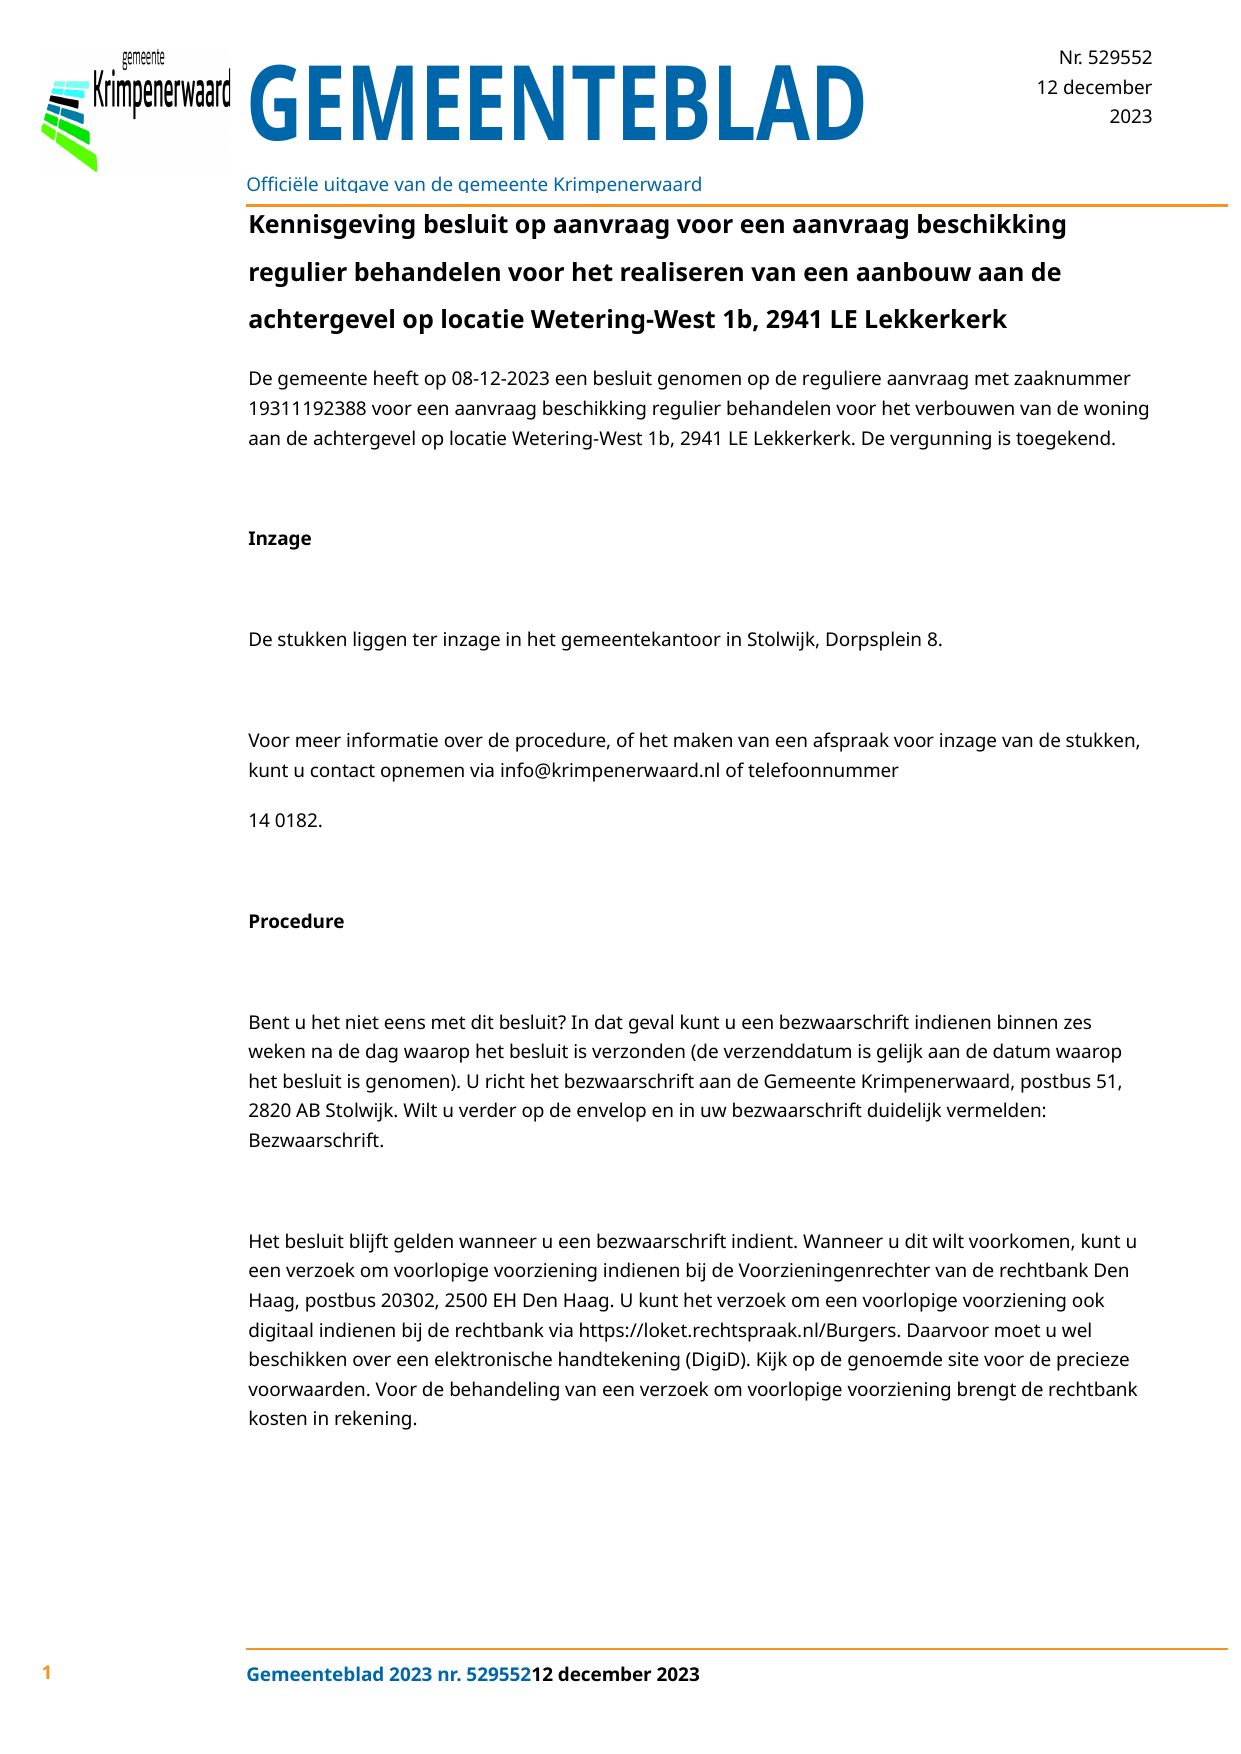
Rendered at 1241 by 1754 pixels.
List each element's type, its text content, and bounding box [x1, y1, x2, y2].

text Voor meer informatie over de procedure, of het maken van een afspraak voor inzage van de stukken, kunt u contact opnemen via info@krimpenerwaard.nl of telefoonnummer [248, 727, 1152, 782]
text Inzage [248, 526, 1152, 551]
text De gemeente heeft op 08-12-2023 een besluit genomen op de reguliere aanvraag met zaaknummer 19311192388 voor een aanvraag beschikking regulier behandelen voor het verbouwen van de woning aan de achtergevel op locatie Wetering-West 1b, 2941 LE Lekkerkerk. De vergunning is toegekend. [248, 366, 1152, 450]
picture [41, 47, 231, 172]
text De stukken liggen ter inzage in het gemeentekantoor in Stolwijk, Dorpsplein 8. [248, 626, 1152, 652]
text Bent u het niet eens met dit besluit? In dat geval kunt u een bezwaarschrift indienen binnen zes weken na de dag waarop het besluit is verzonden (de verzenddatum is gelijk aan de datum waarop het besluit is genomen). U richt het bezwaarschrift aan de Gemeente Krimpenerwaard, postbus 51, 2820 AB Stolwijk. Wilt u verder op de envelop en in uw bezwaarschrift duidelijk vermelden: Bezwaarschrift. [248, 1009, 1152, 1153]
text 14 0182. [248, 807, 1152, 833]
text Procedure [248, 908, 1152, 934]
text Het besluit blijft gelden wanneer u een bezwaarschrift indient. Wanneer u dit wilt voorkomen, kunt u een verzoek om voorlopige voorziening indienen bij de Voorzieningenrechter van de rechtbank Den Haag, postbus 20302, 2500 EH Den Haag. U kunt het verzoek om een voorlopige voorziening ook digitaal indienen bij de rechtbank via https://loket.rechtspraak.nl/Burgers. Daarvoor moet u wel beschikken over een elektronische handtekening (DigiD). Kijk op de genoemde site voor de precieze voorwaarden. Voor de behandeling van een verzoek om voorlopige voorziening brengt de rechtbank kosten in rekening. [248, 1228, 1152, 1431]
text Kennisgeving besluit op aanvraag voor een aanvraag beschikking regulier behandelen voor het realiseren van een aanbouw aan de achtergevel op locatie Wetering-West 1b, 2941 LE Lekkerkerk [248, 207, 1152, 336]
